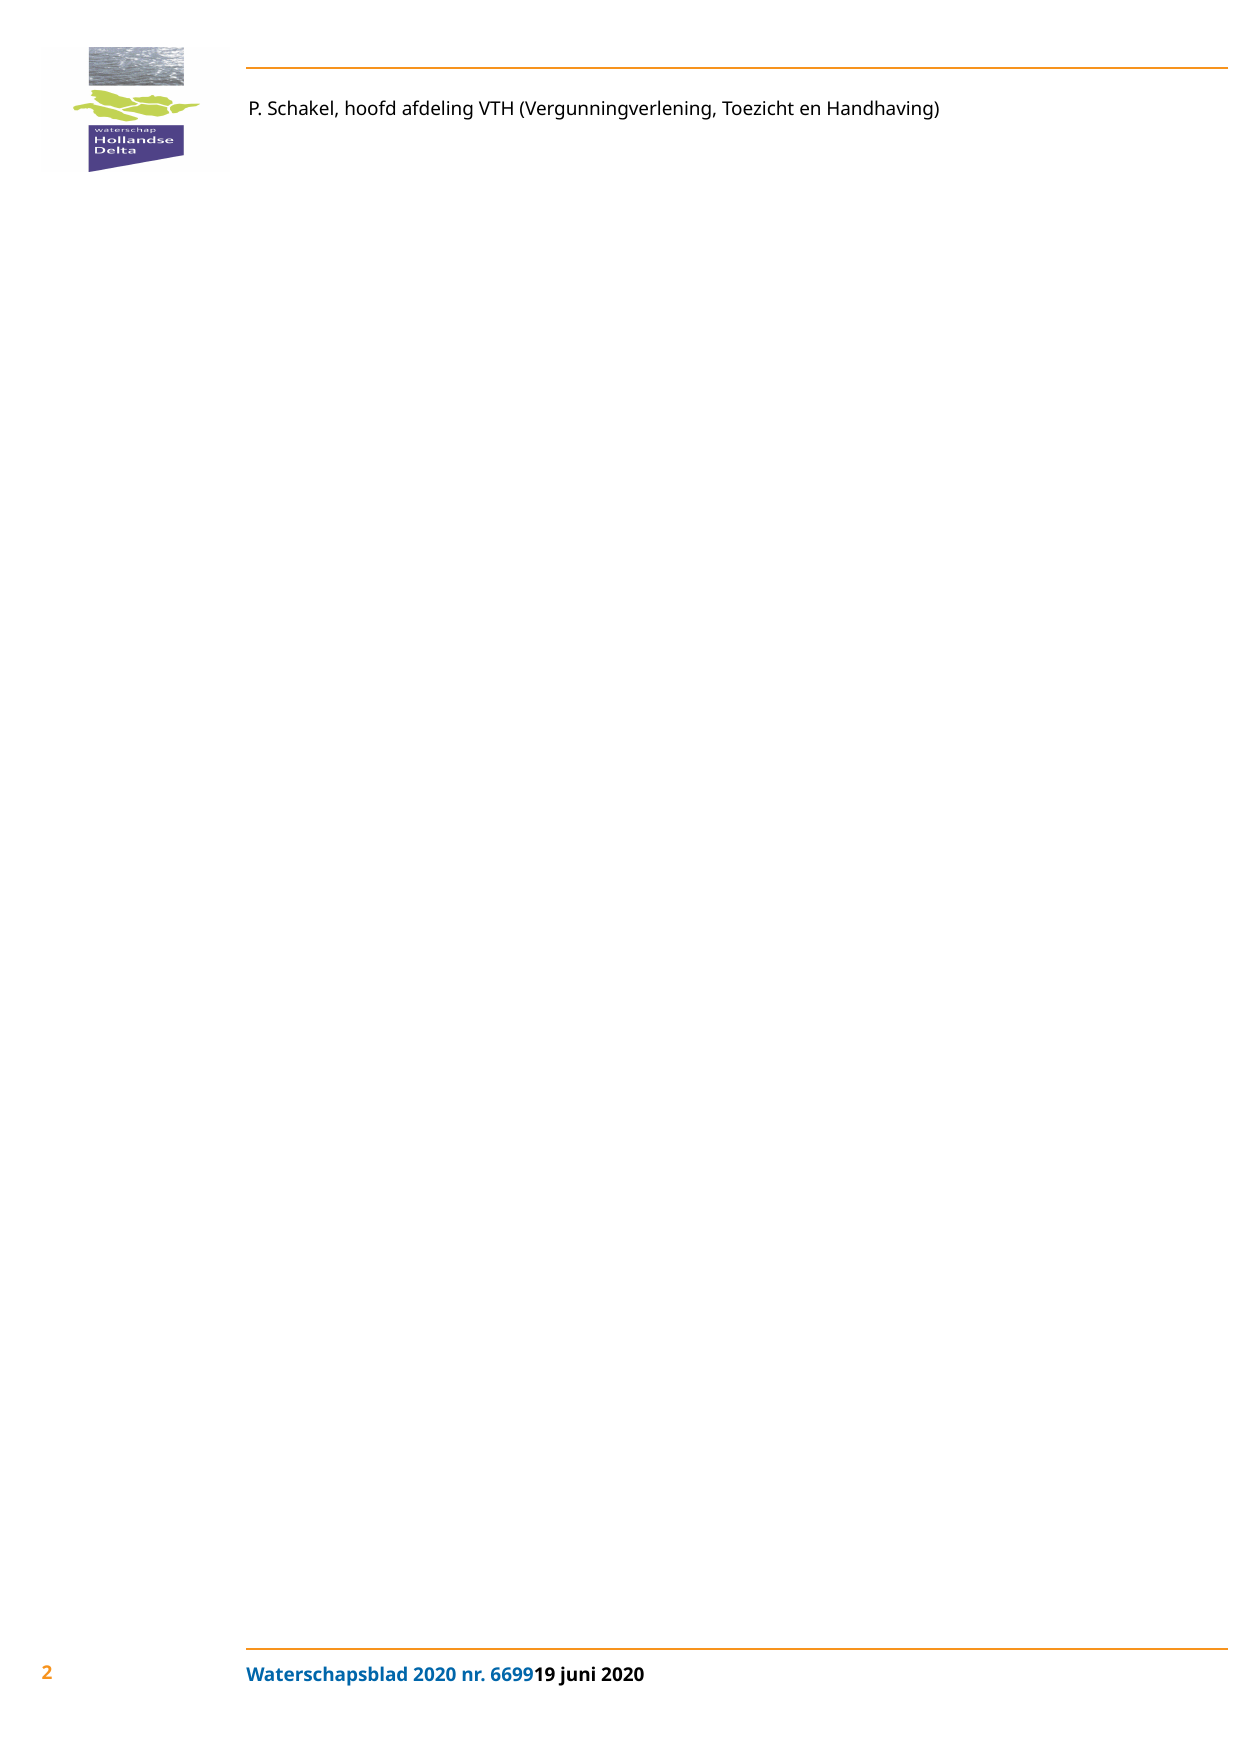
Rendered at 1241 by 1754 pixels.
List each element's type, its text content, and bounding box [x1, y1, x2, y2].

picture [41, 47, 231, 172]
text P. Schakel, hoofd afdeling VTH (Vergunningverlening, Toezicht en Handhaving) [248, 95, 1152, 121]
